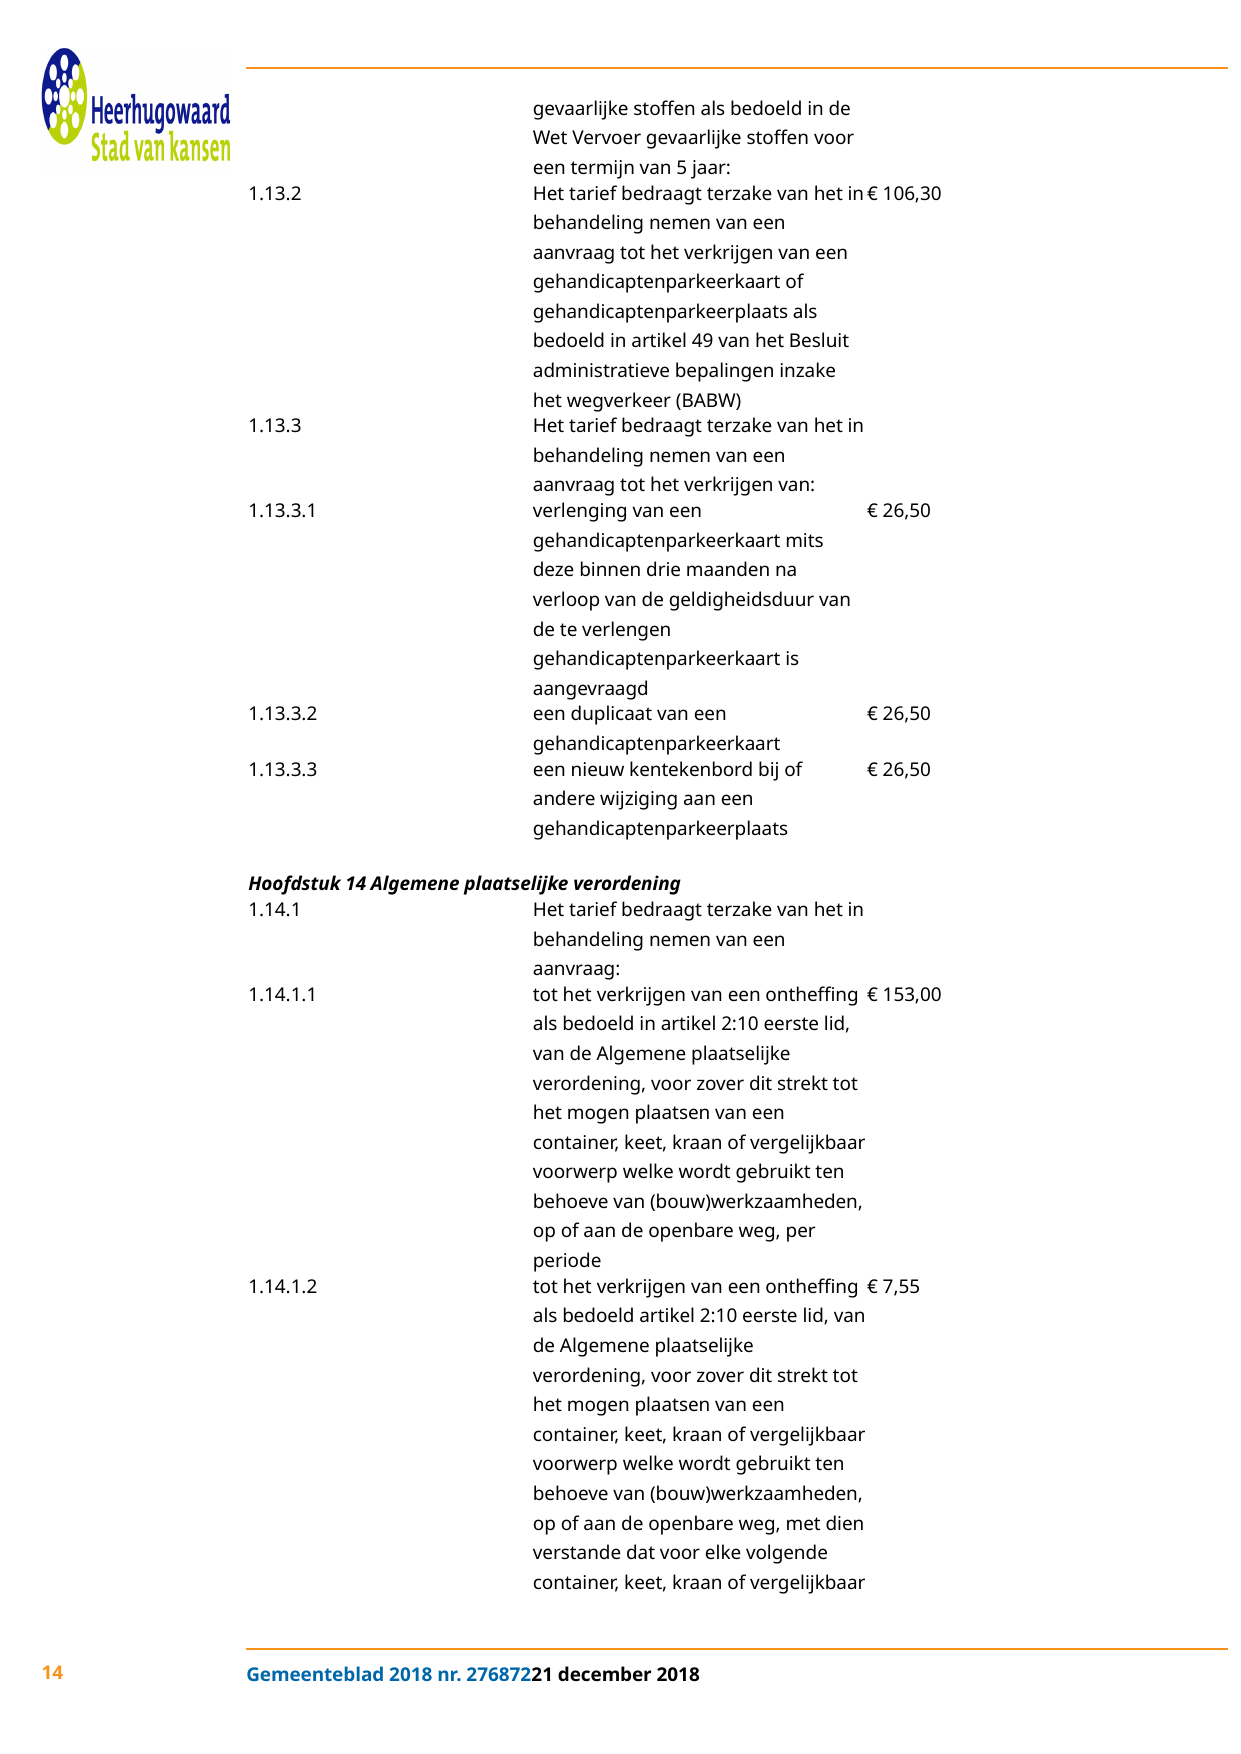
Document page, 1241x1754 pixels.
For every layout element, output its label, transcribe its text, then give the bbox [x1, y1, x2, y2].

picture [41, 47, 231, 172]
table_cell € 106,30 [867, 180, 1152, 412]
table_cell 1.14.1.1 [248, 981, 533, 1273]
table_cell een nieuw kentekenbord bij of andere wijziging aan een gehandicaptenparkeerplaats [533, 756, 867, 841]
table_cell Het tarief bedraagt terzake van het in behandeling nemen van een aanvraag tot het verkrijgen van: [533, 413, 867, 497]
table_cell Het tarief bedraagt terzake van het in behandeling nemen van een aanvraag: [533, 896, 867, 981]
table_cell 1.13.2 [248, 180, 533, 412]
table_cell gevaarlijke stoffen als bedoeld in de Wet Vervoer gevaarlijke stoffen voor een termijn van 5 jaar: [533, 95, 867, 180]
table_cell 1.13.3 [248, 413, 533, 497]
table_cell tot het verkrijgen van een ontheffing als bedoeld artikel 2:10 eerste lid, van de Algemene plaatselijke verordening, voor zover dit strekt tot het mogen plaatsen van een container, keet, kraan of vergelijkbaar voorwerp welke wordt gebruikt ten behoeve van (bouw)werkzaamheden, op of aan de openbare weg, met dien verstande dat voor elke volgende container, keet, kraan of vergelijkbaar [533, 1273, 867, 1594]
table_cell [867, 896, 1152, 981]
table_cell tot het verkrijgen van een ontheffing als bedoeld in artikel 2:10 eerste lid, van de Algemene plaatselijke verordening, voor zover dit strekt tot het mogen plaatsen van een container, keet, kraan of vergelijkbaar voorwerp welke wordt gebruikt ten behoeve van (bouw)werkzaamheden, op of aan de openbare weg, per periode [533, 981, 867, 1273]
table_cell 1.13.3.1 [248, 498, 533, 701]
table_cell € 26,50 [867, 701, 1152, 756]
table_cell Het tarief bedraagt terzake van het in behandeling nemen van een aanvraag tot het verkrijgen van een gehandicaptenparkeerkaart of gehandicaptenparkeerplaats als bedoeld in artikel 49 van het Besluit administratieve bepalingen inzake het wegverkeer (BABW) [533, 180, 867, 412]
table_cell € 153,00 [867, 981, 1152, 1273]
table_cell Hoofdstuk 14 Algemene plaatselijke verordening [248, 841, 1152, 896]
table_cell 1.14.1.2 [248, 1273, 533, 1594]
table_cell € 26,50 [867, 498, 1152, 701]
table_cell verlenging van een gehandicaptenparkeerkaart mits deze binnen drie maanden na verloop van de geldigheidsduur van de te verlengen gehandicaptenparkeerkaart is aangevraagd [533, 498, 867, 701]
table_cell 1.13.3.3 [248, 756, 533, 841]
table_cell 1.13.3.2 [248, 701, 533, 756]
table_cell [867, 413, 1152, 497]
table_cell € 26,50 [867, 756, 1152, 841]
table_cell een duplicaat van een gehandicaptenparkeerkaart [533, 701, 867, 756]
table_cell € 7,55 [867, 1273, 1152, 1594]
table_cell 1.14.1 [248, 896, 533, 981]
table_cell [867, 95, 1152, 180]
table_cell [248, 95, 533, 180]
